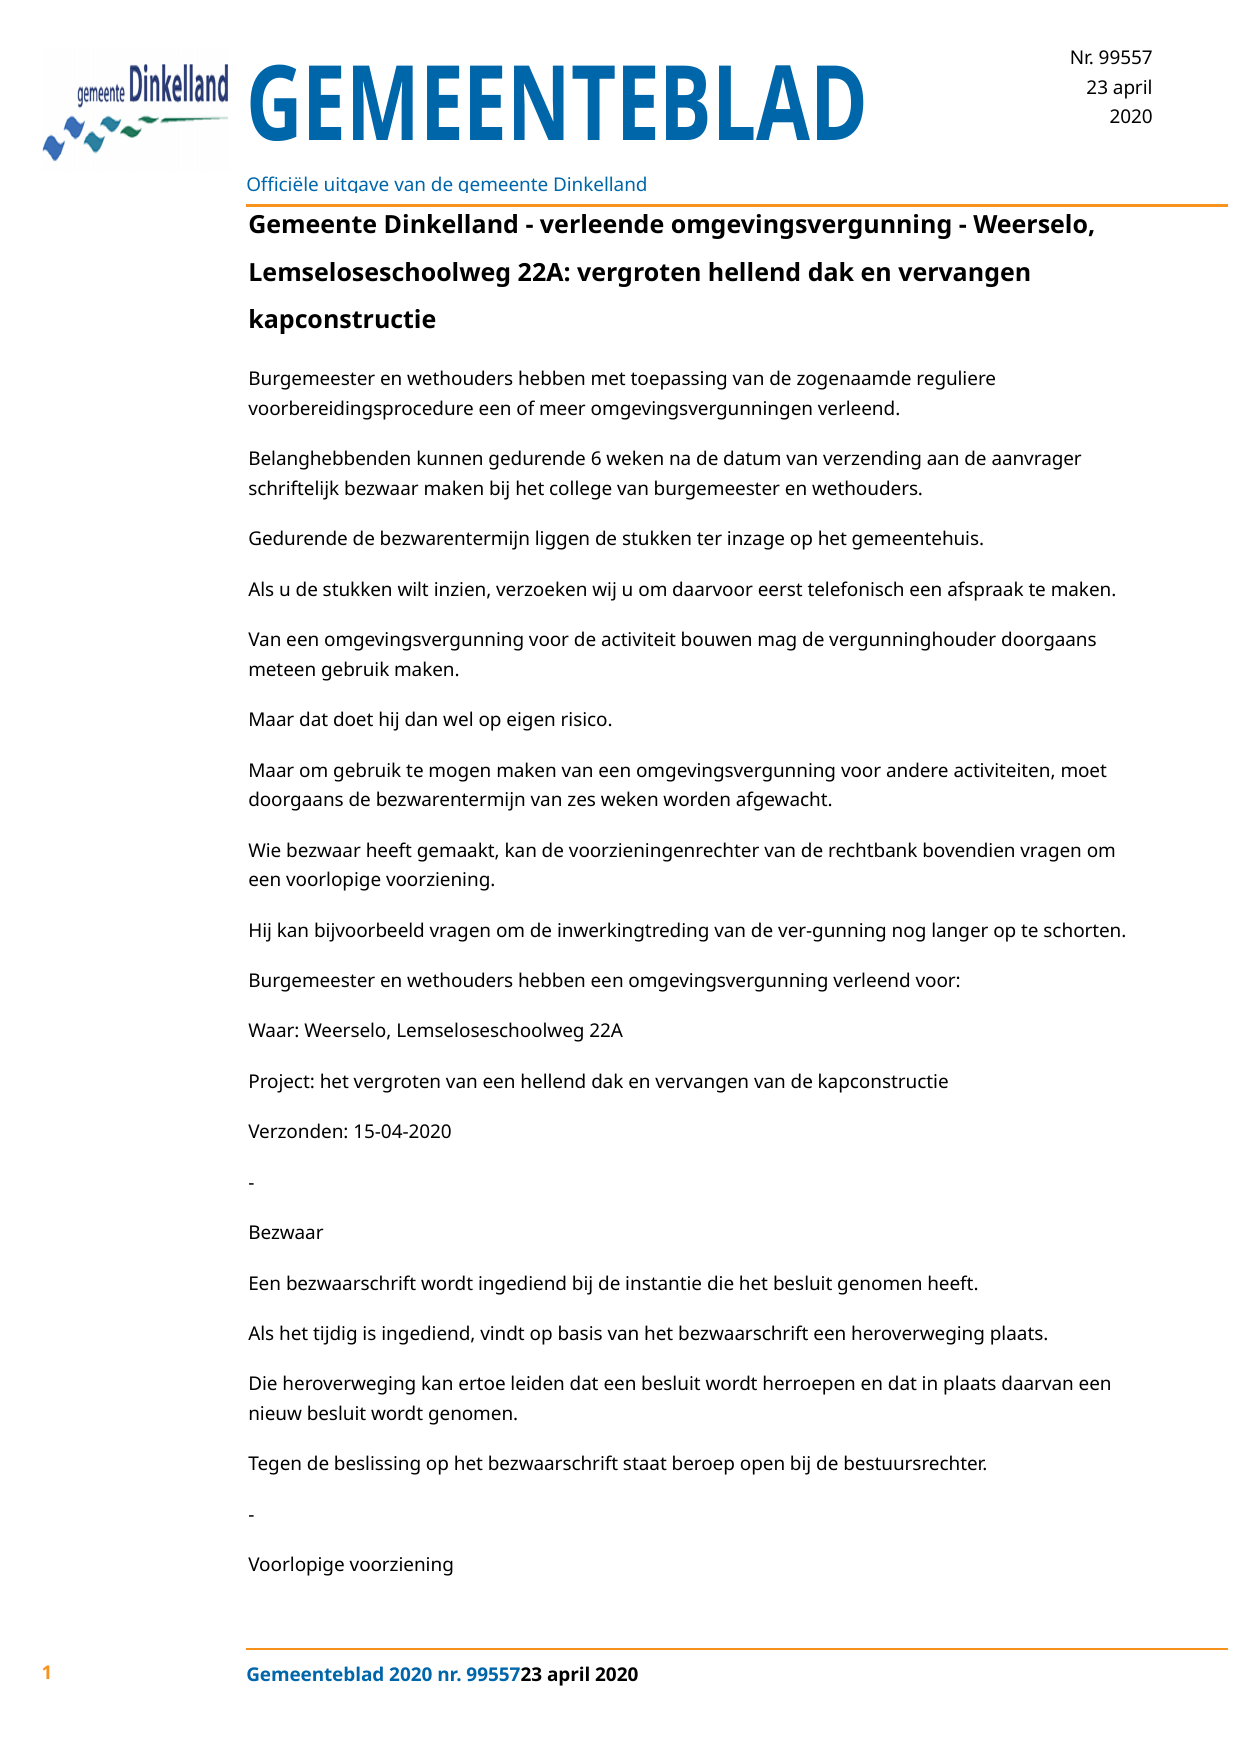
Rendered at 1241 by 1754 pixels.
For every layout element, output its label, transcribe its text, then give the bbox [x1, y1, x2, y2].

text - [248, 1169, 1152, 1194]
text Gemeente Dinkelland - verleende omgevingsvergunning - Weerselo, Lemseloseschoolweg 22A: vergroten hellend dak en vervangen kapconstructie [248, 207, 1152, 336]
text Waar: Weerselo, Lemseloseschoolweg 22A [248, 1018, 1152, 1043]
text Gedurende de bezwarentermijn liggen de stukken ter inzage op het gemeentehuis. [248, 526, 1152, 551]
text - [248, 1501, 1152, 1527]
text Burgemeester en wethouders hebben met toepassing van de zogenaamde reguliere voorbereidingsprocedure een of meer omgevingsvergunningen verleend. [248, 366, 1152, 421]
text Maar om gebruik te mogen maken van een omgevingsvergunning voor andere activiteiten, moet doorgaans de bezwarentermijn van zes weken worden afgewacht. [248, 757, 1152, 812]
text Belanghebbenden kunnen gedurende 6 weken na de datum van verzending aan de aanvrager schriftelijk bezwaar maken bij het college van burgemeester en wethouders. [248, 446, 1152, 501]
text Verzonden: 15-04-2020 [248, 1118, 1152, 1144]
text Burgemeester en wethouders hebben een omgevingsvergunning verleend voor: [248, 967, 1152, 993]
text Hij kan bijvoorbeeld vragen om de inwerkingtreding van de ver-gunning nog langer op te schorten. [248, 917, 1152, 942]
text Tegen de beslissing op het bezwaarschrift staat beroep open bij de bestuursrechter. [248, 1451, 1152, 1476]
text Bezwaar [248, 1219, 1152, 1245]
picture [41, 47, 231, 172]
text Die heroverweging kan ertoe leiden dat een besluit wordt herroepen en dat in plaats daarvan een nieuw besluit wordt genomen. [248, 1371, 1152, 1426]
text Een bezwaarschrift wordt ingediend bij de instantie die het besluit genomen heeft. [248, 1270, 1152, 1295]
text Als het tijdig is ingediend, vindt op basis van het bezwaarschrift een heroverweging plaats. [248, 1320, 1152, 1346]
text Wie bezwaar heeft gemaakt, kan de voorzieningenrechter van de rechtbank bovendien vragen om een voorlopige voorziening. [248, 837, 1152, 892]
text Voorlopige voorziening [248, 1551, 1152, 1577]
text Project: het vergroten van een hellend dak en vervangen van de kapconstructie [248, 1068, 1152, 1094]
text Als u de stukken wilt inzien, verzoeken wij u om daarvoor eerst telefonisch een afspraak te maken. [248, 576, 1152, 602]
text Maar dat doet hij dan wel op eigen risico. [248, 706, 1152, 732]
text Van een omgevingsvergunning voor de activiteit bouwen mag de vergunninghouder doorgaans meteen gebruik maken. [248, 626, 1152, 682]
